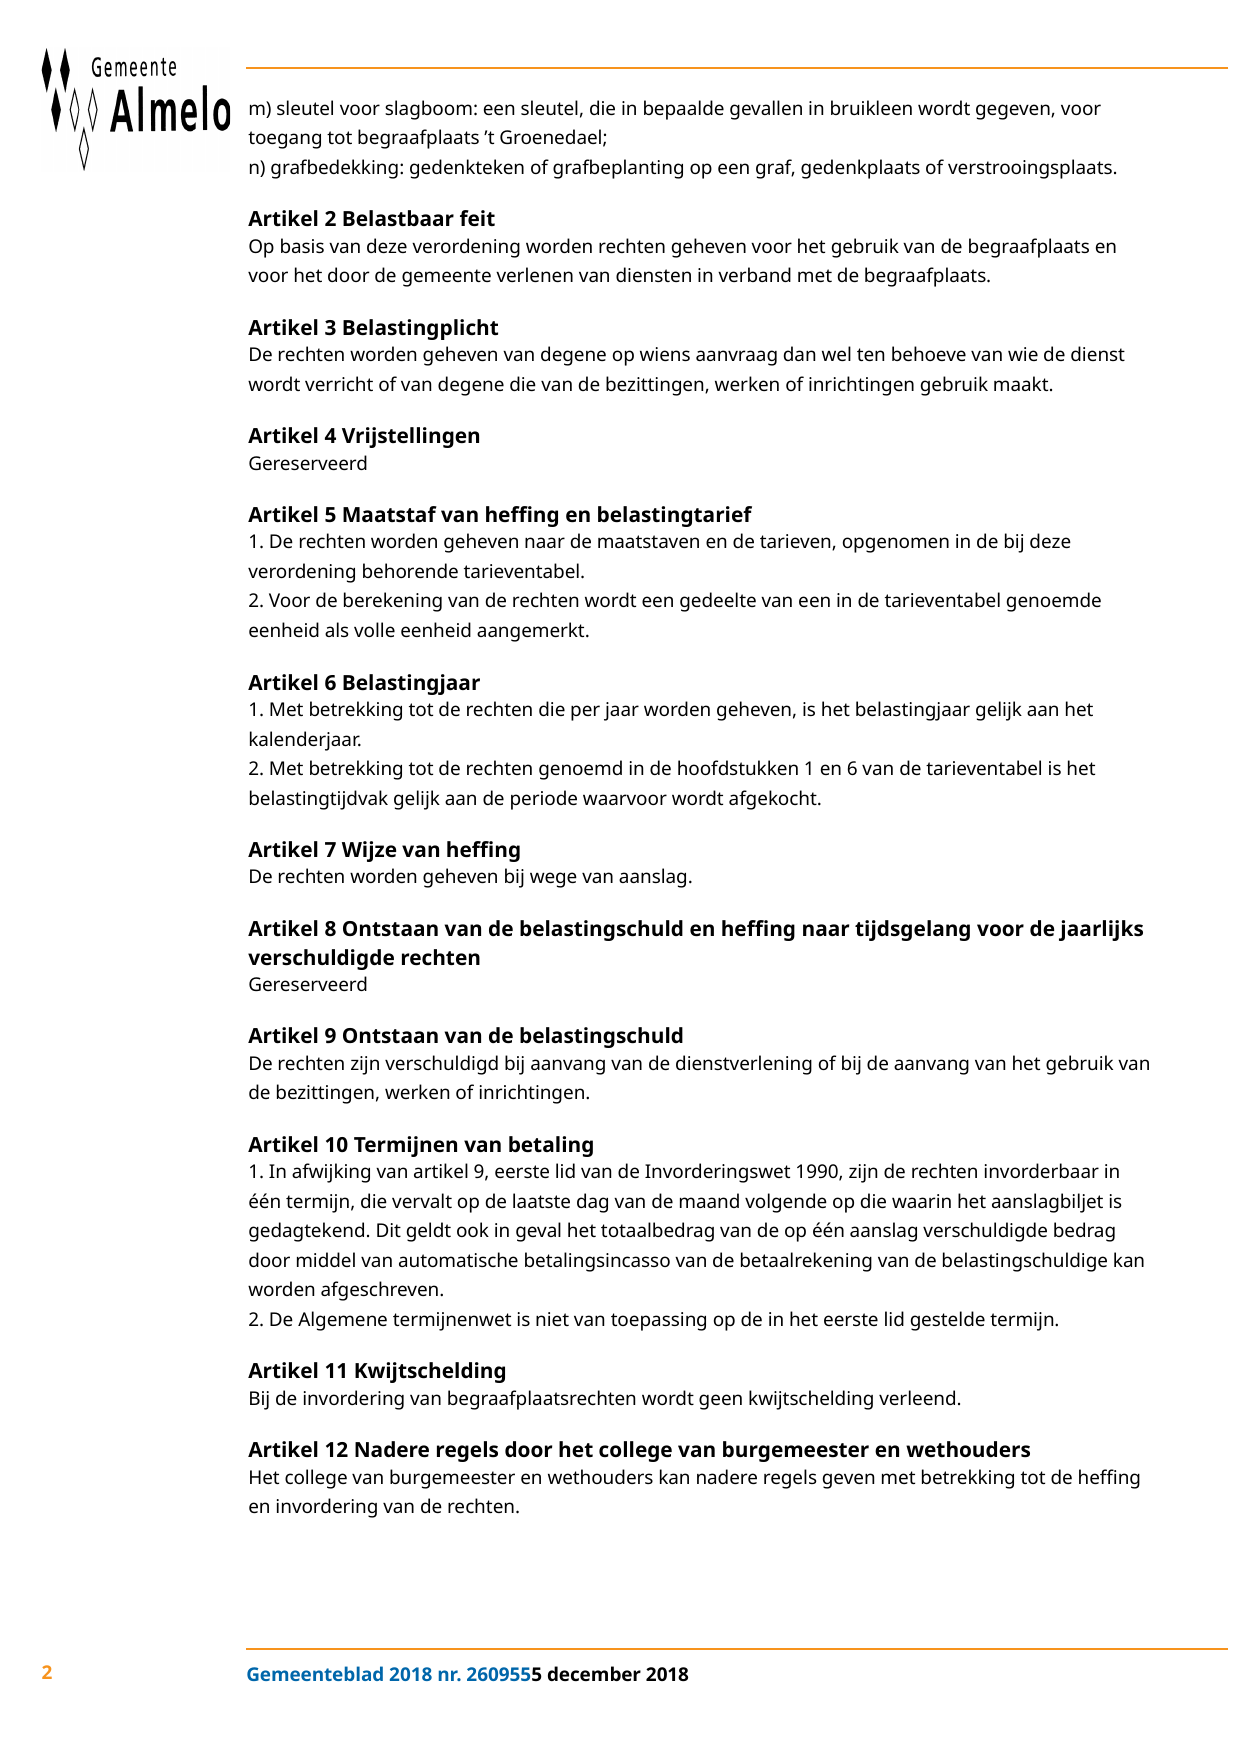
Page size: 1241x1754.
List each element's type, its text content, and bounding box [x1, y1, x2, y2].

text De rechten worden geheven bij wege van aanslag. [248, 864, 1152, 889]
text Artikel 10 Termijnen van betaling [248, 1130, 1152, 1158]
text De rechten worden geheven van degene op wiens aanvraag dan wel ten behoeve van wie de dienst wordt verricht of van degene die van de bezittingen, werken of inrichtingen gebruik maakt. [248, 341, 1152, 397]
text Bij de invordering van begraafplaatsrechten wordt geen kwijtschelding verleend. [248, 1385, 1152, 1411]
text Artikel 6 Belastingjaar [248, 668, 1152, 696]
text Artikel 4 Vrijstellingen [248, 421, 1152, 450]
text 2. Met betrekking tot de rechten genoemd in de hoofdstukken 1 en 6 van de tarieventabel is het belastingtijdvak gelijk aan de periode waarvoor wordt afgekocht. [248, 755, 1152, 811]
text 1. In afwijking van artikel 9, eerste lid van de Invorderingswet 1990, zijn de rechten invorderbaar in één termijn, die vervalt op de laatste dag van de maand volgende op die waarin het aanslagbiljet is gedagtekend. Dit geldt ook in geval het totaalbedrag van de op één aanslag verschuldigde bedrag door middel van automatische betalingsincasso van de betaalrekening van de belastingschuldige kan worden afgeschreven. [248, 1158, 1152, 1302]
text 1. Met betrekking tot de rechten die per jaar worden geheven, is het belastingjaar gelijk aan het kalenderjaar. [248, 696, 1152, 751]
text Artikel 3 Belastingplicht [248, 313, 1152, 341]
text Artikel 11 Kwijtschelding [248, 1357, 1152, 1385]
text n) grafbedekking: gedenkteken of grafbeplanting op een graf, gedenkplaats of verstrooingsplaats. [248, 154, 1152, 180]
text Artikel 7 Wijze van heffing [248, 835, 1152, 864]
text Artikel 2 Belastbaar feit [248, 204, 1152, 233]
text Artikel 8 Ontstaan van de belastingschuld en heffing naar tijdsgelang voor de jaarlijks verschuldigde rechten [248, 914, 1152, 971]
text Artikel 12 Nadere regels door het college van burgemeester en wethouders [248, 1436, 1152, 1464]
picture [41, 47, 231, 172]
text Op basis van deze verordening worden rechten geheven voor het gebruik van de begraafplaats en voor het door de gemeente verlenen van diensten in verband met de begraafplaats. [248, 233, 1152, 288]
text Artikel 9 Ontstaan van de belastingschuld [248, 1021, 1152, 1050]
text 2. Voor de berekening van de rechten wordt een gedeelte van een in de tarieventabel genoemde eenheid als volle eenheid aangemerkt. [248, 588, 1152, 643]
text Gereserveerd [248, 971, 1152, 997]
text 1. De rechten worden geheven naar de maatstaven en de tarieven, opgenomen in de bij deze verordening behorende tarieventabel. [248, 528, 1152, 584]
text Gereserveerd [248, 450, 1152, 475]
text m) sleutel voor slagboom: een sleutel, die in bepaalde gevallen in bruikleen wordt gegeven, voor toegang tot begraafplaats ’t Groenedael; [248, 95, 1152, 150]
text 2. De Algemene termijnenwet is niet van toepassing op de in het eerste lid gestelde termijn. [248, 1306, 1152, 1332]
text De rechten zijn verschuldigd bij aanvang van de dienstverlening of bij de aanvang van het gebruik van de bezittingen, werken of inrichtingen. [248, 1050, 1152, 1105]
text Artikel 5 Maatstaf van heffing en belastingtarief [248, 500, 1152, 528]
text Het college van burgemeester en wethouders kan nadere regels geven met betrekking tot de heffing en invordering van de rechten. [248, 1464, 1152, 1519]
